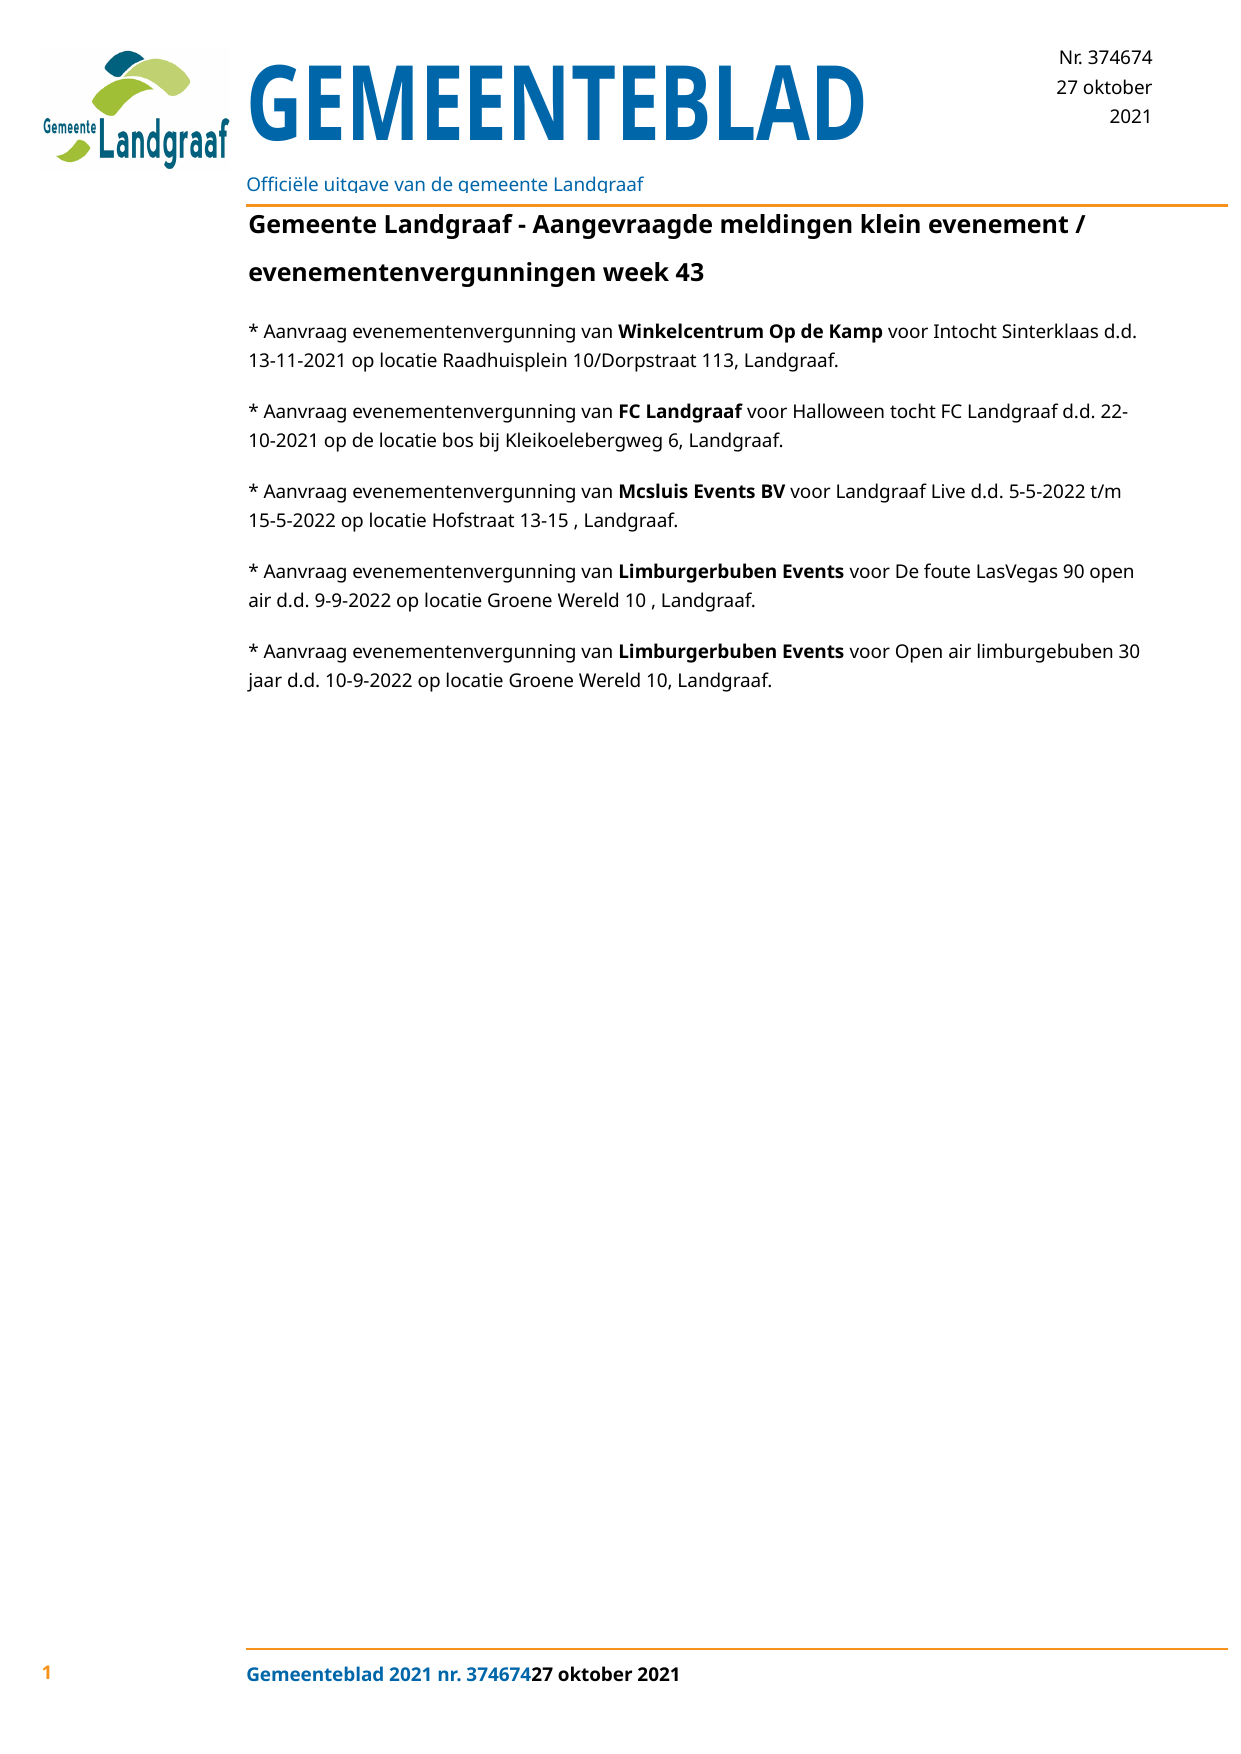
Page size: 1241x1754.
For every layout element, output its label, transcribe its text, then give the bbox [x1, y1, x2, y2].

picture [41, 47, 231, 172]
text * Aanvraag evenementenvergunning van Limburgerbuben Events voor Open air limburgebuben 30 jaar d.d. 10-9-2022 op locatie Groene Wereld 10, Landgraaf. [248, 638, 1152, 693]
text * Aanvraag evenementenvergunning van Winkelcentrum Op de Kamp voor Intocht Sinterklaas d.d. 13-11-2021 op locatie Raadhuisplein 10/Dorpstraat 113, Landgraaf. [248, 318, 1152, 373]
text * Aanvraag evenementenvergunning van Mcsluis Events BV voor Landgraaf Live d.d. 5-5-2022 t/m 15-5-2022 op locatie Hofstraat 13-15 , Landgraaf. [248, 478, 1152, 533]
text * Aanvraag evenementenvergunning van FC Landgraaf voor Halloween tocht FC Landgraaf d.d. 22-10-2021 op de locatie bos bij Kleikoelebergweg 6, Landgraaf. [248, 398, 1152, 453]
text Gemeente Landgraaf - Aangevraagde meldingen klein evenement / evenementenvergunningen week 43 [248, 207, 1152, 288]
text * Aanvraag evenementenvergunning van Limburgerbuben Events voor De foute LasVegas 90 open air d.d. 9-9-2022 op locatie Groene Wereld 10 , Landgraaf. [248, 558, 1152, 613]
